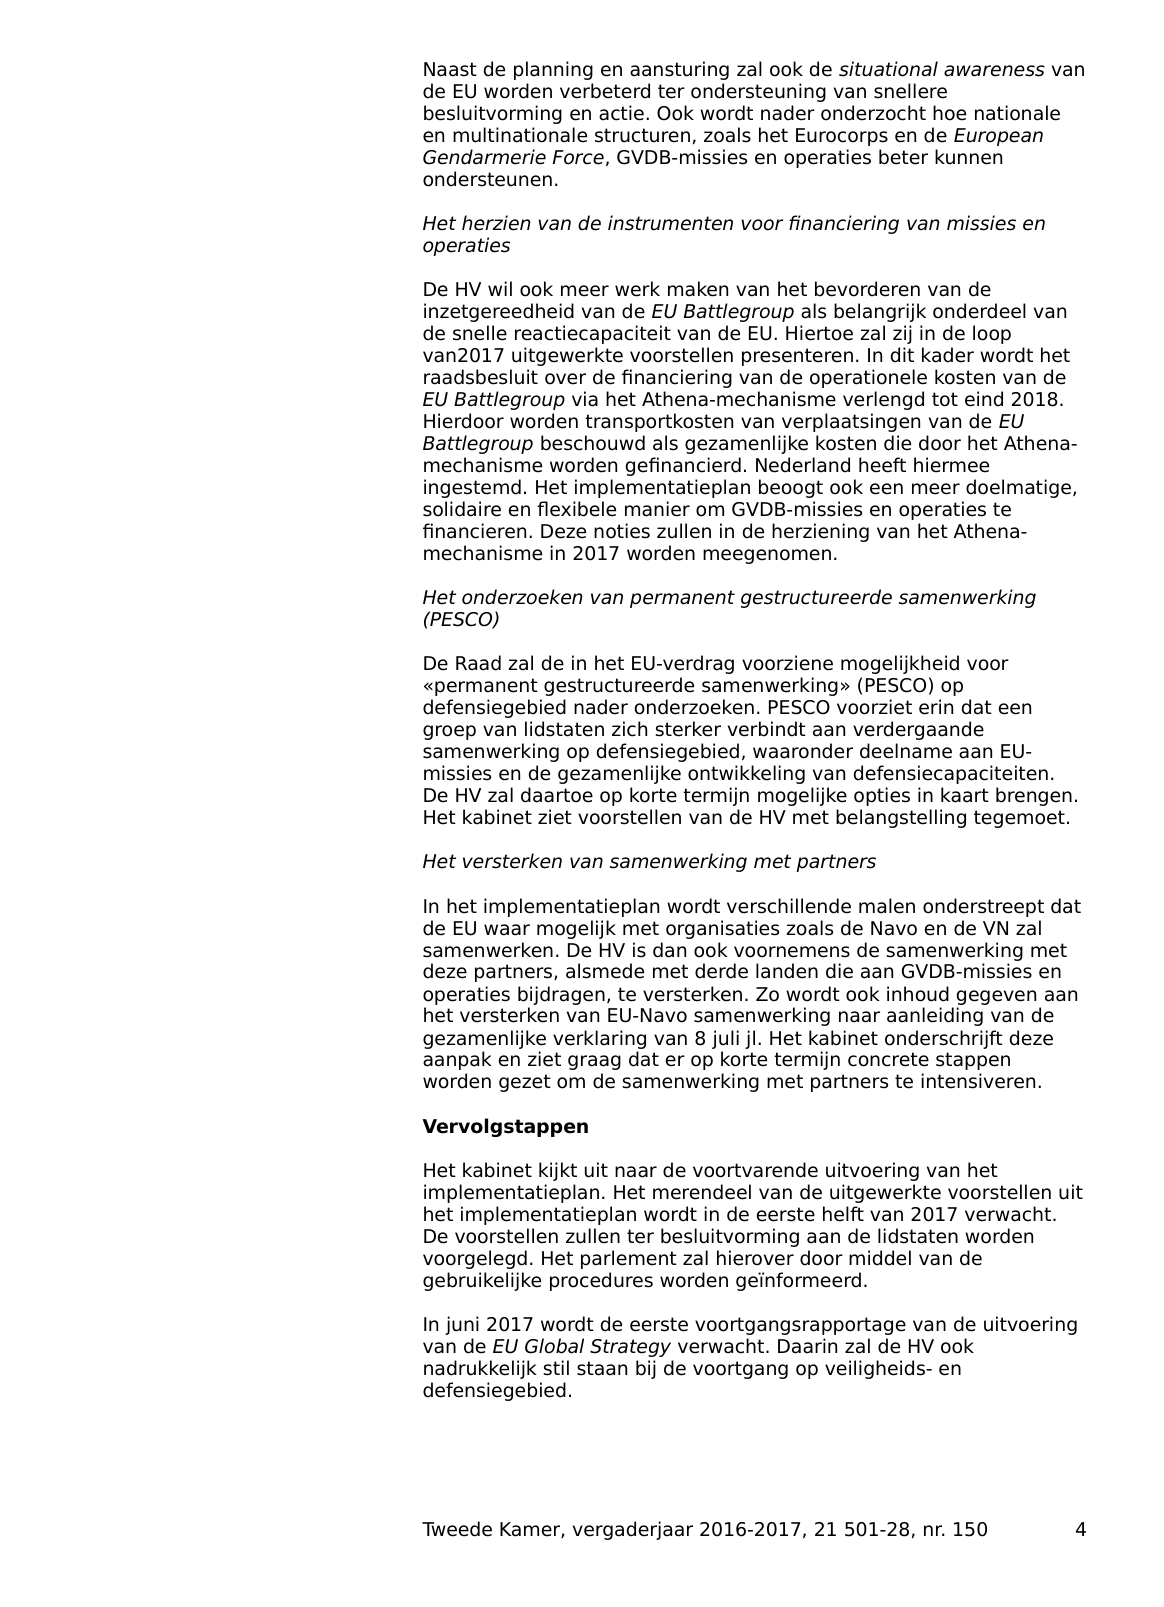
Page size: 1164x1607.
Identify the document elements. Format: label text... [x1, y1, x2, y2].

text De Raad zal de in het EU-verdrag voorziene mogelijkheid voor «permanent gestructureerde samenwerking» (PESCO) op defensiegebied nader onderzoeken. PESCO voorziet erin dat een groep van lidstaten zich sterker verbindt aan verdergaande samenwerking op defensiegebied, waaronder deelname aan EU-missies en de gezamenlijke ontwikkeling van defensiecapaciteiten. De HV zal daartoe op korte termijn mogelijke opties in kaart brengen. Het kabinet ziet voorstellen van de HV met belangstelling tegemoet. [422, 653, 1087, 829]
subtitle Het versterken van samenwerking met partners [422, 851, 1087, 873]
subtitle Vervolgstappen [422, 1116, 1087, 1137]
text In het implementatieplan wordt verschillende malen onderstreept dat de EU waar mogelijk met organisaties zoals de Navo en de VN zal samenwerken. De HV is dan ook voornemens de samenwerking met deze partners, alsmede met derde landen die aan GVDB-missies en operaties bijdragen, te versterken. Zo wordt ook inhoud gegeven aan het versterken van EU-Navo samenwerking naar aanleiding van de gezamenlijke verklaring van 8 juli jl. Het kabinet onderschrijft deze aanpak en ziet graag dat er op korte termijn concrete stappen worden gezet om de samenwerking met partners te intensiveren. [422, 896, 1087, 1093]
text Naast de planning en aansturing zal ook de situational awareness van de EU worden verbeterd ter ondersteuning van snellere besluitvorming en actie. Ook wordt nader onderzocht hoe nationale en multinationale structuren, zoals het Eurocorps en de European Gendarmerie Force, GVDB-missies en operaties beter kunnen ondersteunen. [422, 59, 1087, 191]
subtitle Het herzien van de instrumenten voor financiering van missies en operaties [422, 213, 1087, 257]
text Het kabinet kijkt uit naar de voortvarende uitvoering van het implementatieplan. Het merendeel van de uitgewerkte voorstellen uit het implementatieplan wordt in de eerste helft van 2017 verwacht. De voorstellen zullen ter besluitvorming aan de lidstaten worden voorgelegd. Het parlement zal hierover door middel van de gebruikelijke procedures worden geïnformeerd. [422, 1160, 1087, 1292]
text De HV wil ook meer werk maken van het bevorderen van de inzetgereedheid van de EU Battlegroup als belangrijk onderdeel van de snelle reactiecapaciteit van de EU. Hiertoe zal zij in de loop van2017 uitgewerkte voorstellen presenteren. In dit kader wordt het raadsbesluit over de financiering van de operationele kosten van de EU Battlegroup via het Athena-mechanisme verlengd tot eind 2018. Hierdoor worden transportkosten van verplaatsingen van de EU Battlegroup beschouwd als gezamenlijke kosten die door het Athena-mechanisme worden gefinancierd. Nederland heeft hiermee ingestemd. Het implementatieplan beoogt ook een meer doelmatige, solidaire en flexibele manier om GVDB-missies en operaties te financieren. Deze noties zullen in de herziening van het Athena-mechanisme in 2017 worden meegenomen. [422, 279, 1087, 565]
text In juni 2017 wordt de eerste voortgangsrapportage van de uitvoering van de EU Global Strategy verwacht. Daarin zal de HV ook nadrukkelijk stil staan bij de voortgang op veiligheids- en defensiegebied. [422, 1314, 1087, 1402]
subtitle Het onderzoeken van permanent gestructureerde samenwerking (PESCO) [422, 587, 1087, 631]
